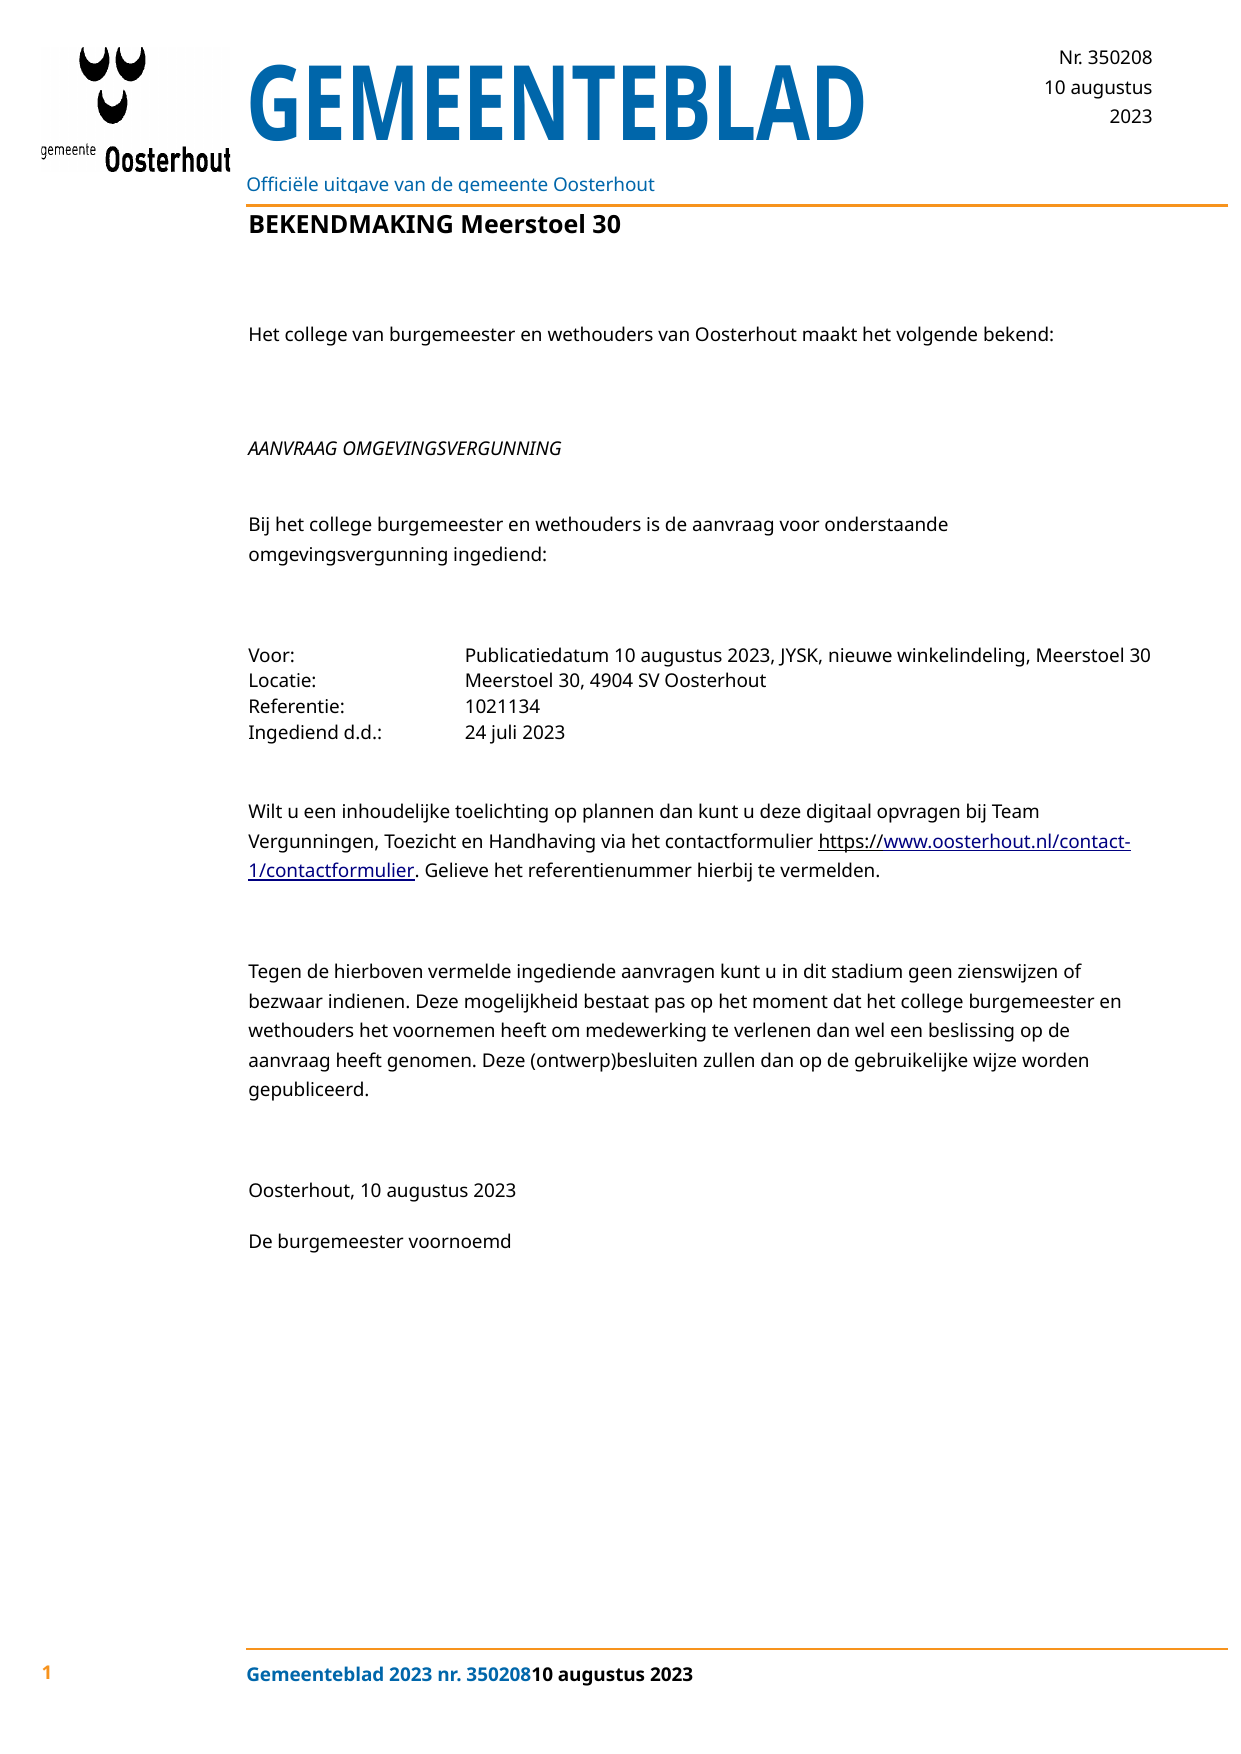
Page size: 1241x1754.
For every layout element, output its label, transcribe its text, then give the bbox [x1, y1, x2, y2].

table_cell Referentie: [248, 693, 464, 719]
table_cell Meerstoel 30, 4904 SV Oosterhout [465, 668, 1152, 693]
table_header Voor: [248, 642, 464, 667]
table_cell Ingediend d.d.: [248, 719, 464, 745]
table_cell Locatie: [248, 668, 464, 693]
text BEKENDMAKING Meerstoel 30 [248, 207, 1152, 241]
text De burgemeester voornoemd [248, 1228, 1152, 1254]
picture [41, 47, 231, 172]
table_cell 1021134 [465, 693, 1152, 719]
text Wilt u een inhoudelijke toelichting op plannen dan kunt u deze digitaal opvragen bij Team Vergunningen, Toezicht en Handhaving via het contactformulier https://www.oosterhout.nl/contact-1/contactformulier. Gelieve het referentienummer hierbij te vermelden. [248, 798, 1152, 883]
text Oosterhout, 10 augustus 2023 [248, 1177, 1152, 1203]
text AANVRAAG OMGEVINGSVERGUNNING [248, 435, 1152, 461]
text Bij het college burgemeester en wethouders is de aanvraag voor onderstaande omgevingsvergunning ingediend: [248, 511, 1152, 567]
table_cell 24 juli 2023 [465, 719, 1152, 745]
text Tegen de hierboven vermelde ingediende aanvragen kunt u in dit stadium geen zienswijzen of bezwaar indienen. Deze mogelijkheid bestaat pas op het moment dat het college burgemeester en wethouders het voornemen heeft om medewerking te verlenen dan wel een beslissing op de aanvraag heeft genomen. Deze (ontwerp)besluiten zullen dan op de gebruikelijke wijze worden gepubliceerd. [248, 958, 1152, 1102]
table_header Publicatiedatum 10 augustus 2023, JYSK, nieuwe winkelindeling, Meerstoel 30 [465, 642, 1152, 667]
text Het college van burgemeester en wethouders van Oosterhout maakt het volgende bekend: [248, 321, 1152, 346]
